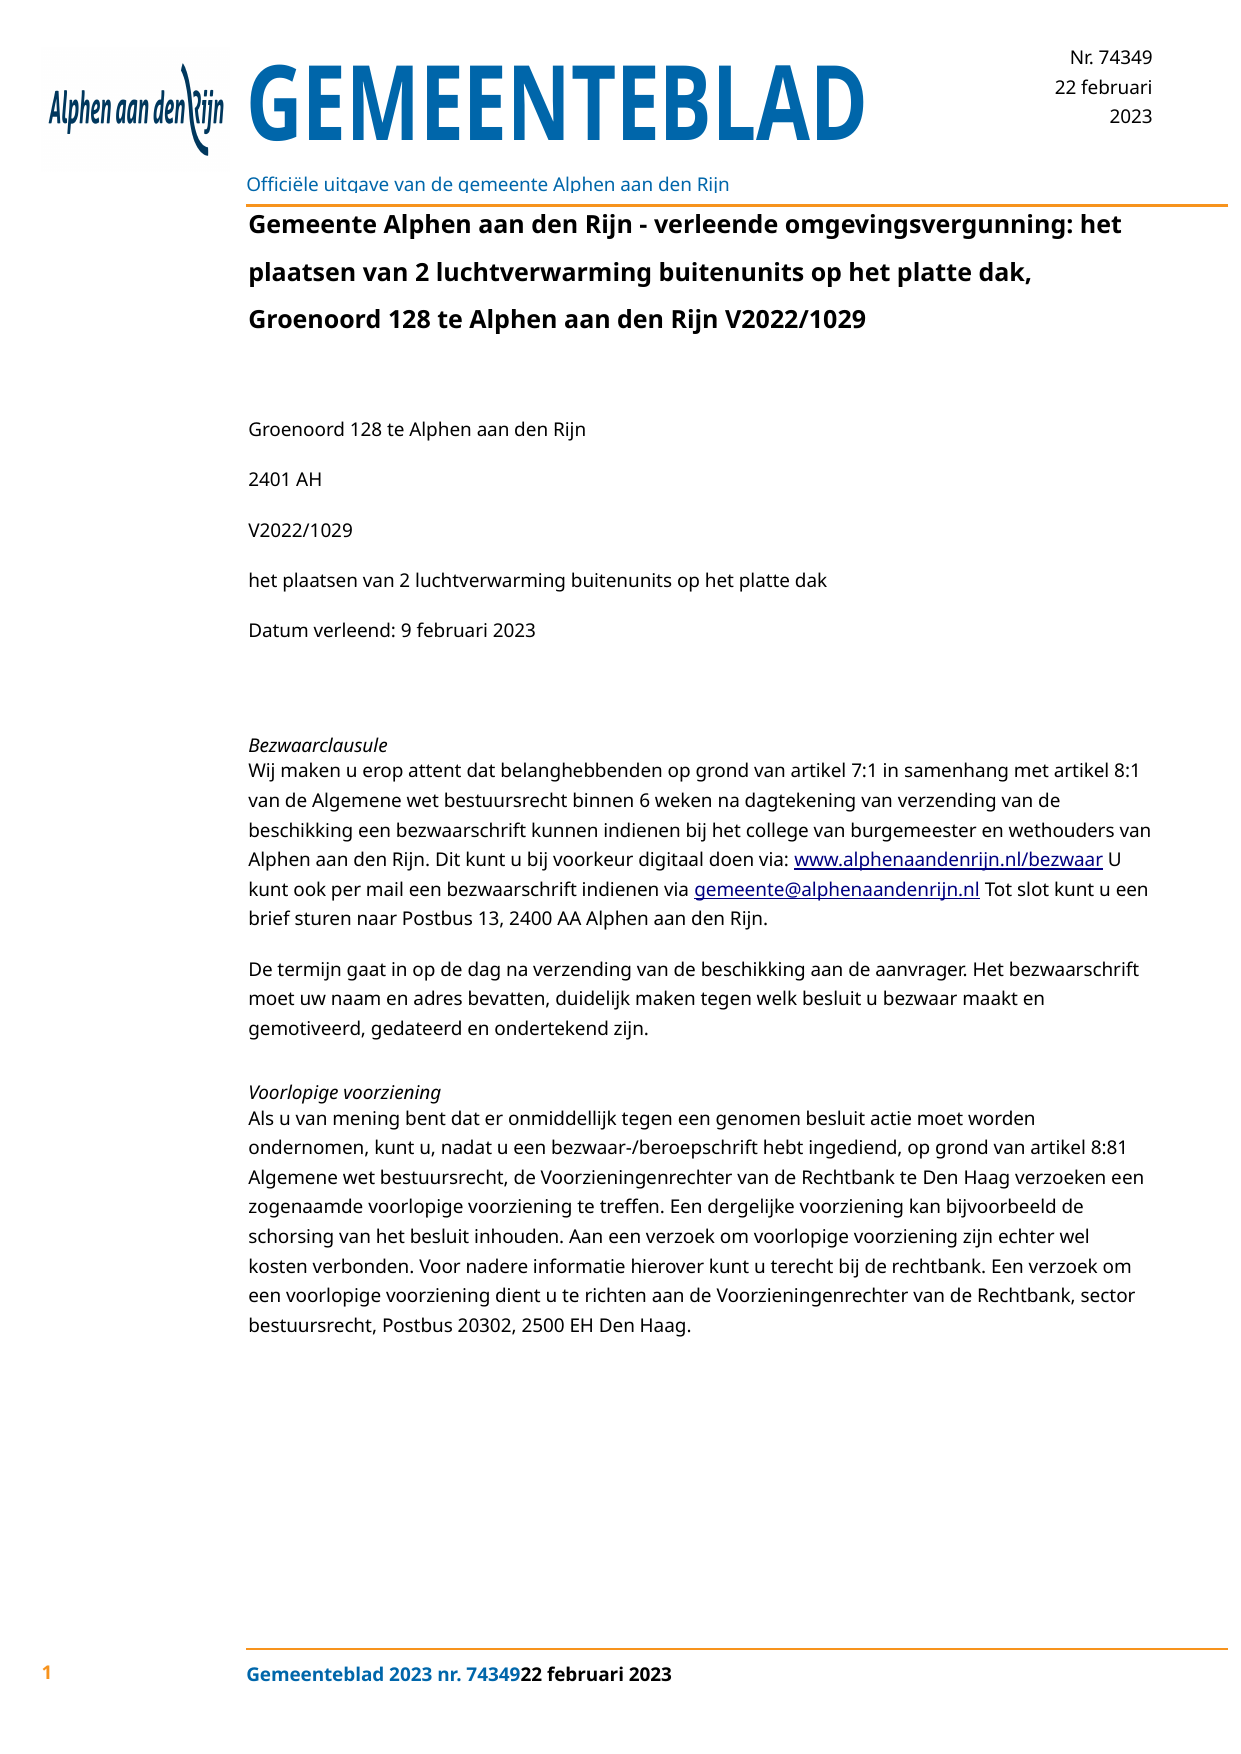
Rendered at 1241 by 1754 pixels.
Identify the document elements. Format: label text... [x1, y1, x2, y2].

text De termijn gaat in op de dag na verzending van de beschikking aan de aanvrager. Het bezwaarschrift moet uw naam en adres bevatten, duidelijk maken tegen welk besluit u bezwaar maakt en gemotiveerd, gedateerd en ondertekend zijn. [248, 956, 1152, 1041]
text 2401 AH [248, 466, 1152, 492]
text Bezwaarclausule [248, 732, 1152, 758]
text V2022/1029 [248, 517, 1152, 542]
text Datum verleend: 9 februari 2023 [248, 618, 1152, 643]
text Voorlopige voorziening [248, 1079, 1152, 1105]
text het plaatsen van 2 luchtverwarming buitenunits op het platte dak [248, 567, 1152, 593]
text Wij maken u erop attent dat belanghebbenden op grond van artikel 7:1 in samenhang met artikel 8:1 van de Algemene wet bestuursrecht binnen 6 weken na dagtekening van verzending van de beschikking een bezwaarschrift kunnen indienen bij het college van burgemeester en wethouders van Alphen aan den Rijn. Dit kunt u bij voorkeur digitaal doen via: www.alphenaandenrijn.nl/bezwaar U kunt ook per mail een bezwaarschrift indienen via gemeente@alphenaandenrijn.nl Tot slot kunt u een brief sturen naar Postbus 13, 2400 AA Alphen aan den Rijn. [248, 758, 1152, 931]
text Als u van mening bent dat er onmiddellijk tegen een genomen besluit actie moet worden ondernomen, kunt u, nadat u een bezwaar-/beroepschrift hebt ingediend, op grond van artikel 8:81 Algemene wet bestuursrecht, de Voorzieningenrechter van de Rechtbank te Den Haag verzoeken een zogenaamde voorlopige voorziening te treffen. Een dergelijke voorziening kan bijvoorbeeld de schorsing van het besluit inhouden. Aan een verzoek om voorlopige voorziening zijn echter wel kosten verbonden. Voor nadere informatie hierover kunt u terecht bij de rechtbank. Een verzoek om een voorlopige voorziening dient u te richten aan de Voorzieningenrechter van de Rechtbank, sector bestuursrecht, Postbus 20302, 2500 EH Den Haag. [248, 1105, 1152, 1338]
picture [41, 47, 231, 172]
text Gemeente Alphen aan den Rijn - verleende omgevingsvergunning: het plaatsen van 2 luchtverwarming buitenunits op het platte dak, Groenoord 128 te Alphen aan den Rijn V2022/1029 [248, 207, 1152, 336]
text Groenoord 128 te Alphen aan den Rijn [248, 416, 1152, 442]
